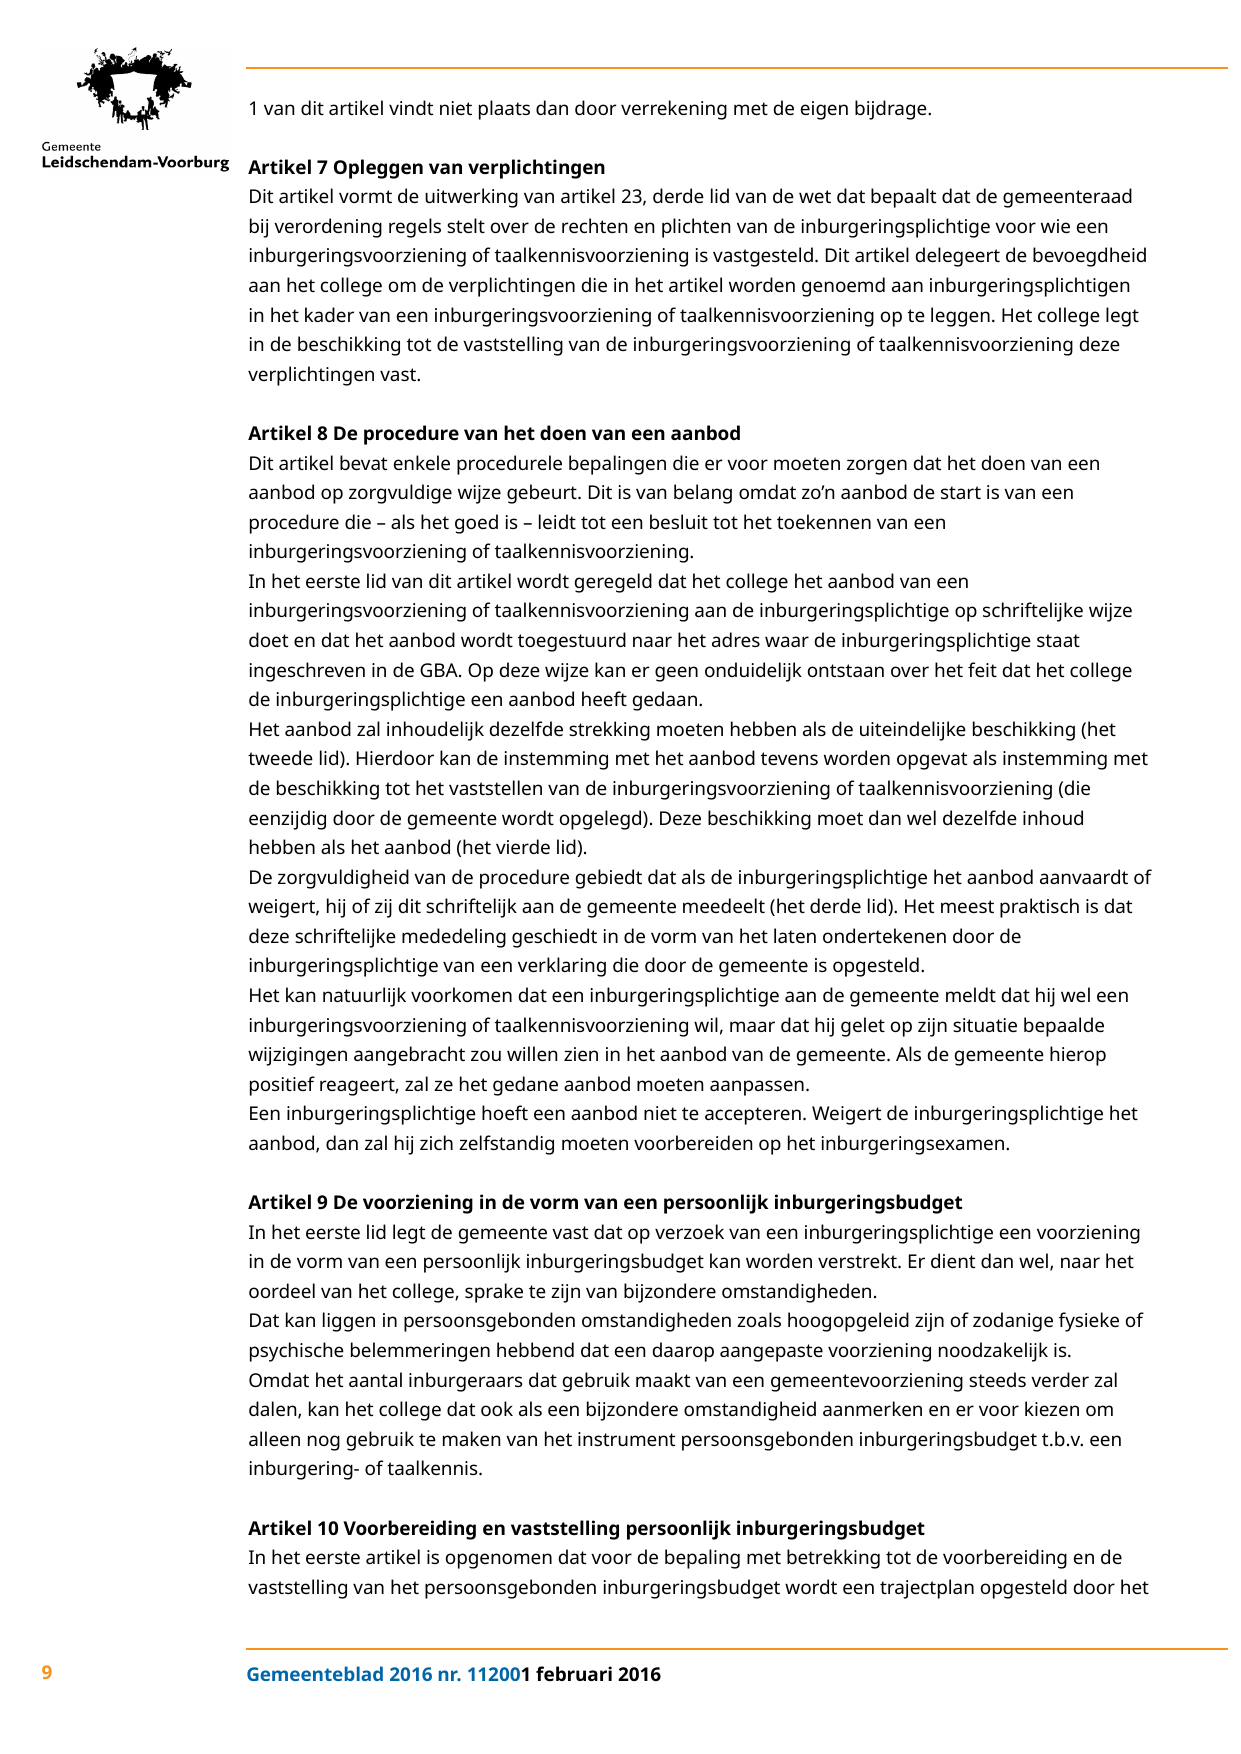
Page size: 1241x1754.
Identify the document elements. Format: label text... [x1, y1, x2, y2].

picture [41, 47, 231, 172]
text Artikel 7 Opleggen van verplichtingen [248, 154, 1152, 180]
text Een inburgeringsplichtige hoeft een aanbod niet te accepteren. Weigert de inburgeringsplichtige het aanbod, dan zal hij zich zelfstandig moeten voorbereiden op het inburgeringsexamen. [248, 1101, 1152, 1156]
text Het kan natuurlijk voorkomen dat een inburgeringsplichtige aan de gemeente meldt dat hij wel een inburgeringsvoorziening of taalkennisvoorziening wil, maar dat hij gelet op zijn situatie bepaalde wijzigingen aangebracht zou willen zien in het aanbod van de gemeente. Als de gemeente hierop positief reageert, zal ze het gedane aanbod moeten aanpassen. [248, 982, 1152, 1097]
text In het eerste lid van dit artikel wordt geregeld dat het college het aanbod van een inburgeringsvoorziening of taalkennisvoorziening aan de inburgeringsplichtige op schriftelijke wijze doet en dat het aanbod wordt toegestuurd naar het adres waar de inburgeringsplichtige staat ingeschreven in de GBA. Op deze wijze kan er geen onduidelijk ontstaan over het feit dat het college de inburgeringsplichtige een aanbod heeft gedaan. [248, 568, 1152, 712]
text Artikel 10 Voorbereiding en vaststelling persoonlijk inburgeringsbudget [248, 1515, 1152, 1541]
text Dat kan liggen in persoonsgebonden omstandigheden zoals hoogopgeleid zijn of zodanige fysieke of psychische belemmeringen hebbend dat een daarop aangepaste voorziening noodzakelijk is. [248, 1308, 1152, 1363]
text De zorgvuldigheid van de procedure gebiedt dat als de inburgeringsplichtige het aanbod aanvaardt of weigert, hij of zij dit schriftelijk aan de gemeente meedeelt (het derde lid). Het meest praktisch is dat deze schriftelijke mededeling geschiedt in de vorm van het laten ondertekenen door de inburgeringsplichtige van een verklaring die door de gemeente is opgesteld. [248, 864, 1152, 978]
text In het eerste lid legt de gemeente vast dat op verzoek van een inburgeringsplichtige een voorziening in de vorm van een persoonlijk inburgeringsbudget kan worden verstrekt. Er dient dan wel, naar het oordeel van het college, sprake te zijn van bijzondere omstandigheden. [248, 1219, 1152, 1304]
text Dit artikel vormt de uitwerking van artikel 23, derde lid van de wet dat bepaalt dat de gemeenteraad bij verordening regels stelt over de rechten en plichten van de inburgeringsplichtige voor wie een inburgeringsvoorziening of taalkennisvoorziening is vastgesteld. Dit artikel delegeert de bevoegdheid aan het college om de verplichtingen die in het artikel worden genoemd aan inburgeringsplichtigen in het kader van een inburgeringsvoorziening of taalkennisvoorziening op te leggen. Het college legt in de beschikking tot de vaststelling van de inburgeringsvoorziening of taalkennisvoorziening deze verplichtingen vast. [248, 183, 1152, 387]
text 1 van dit artikel vindt niet plaats dan door verrekening met de eigen bijdrage. [248, 95, 1152, 121]
text Dit artikel bevat enkele procedurele bepalingen die er voor moeten zorgen dat het doen van een aanbod op zorgvuldige wijze gebeurt. Dit is van belang omdat zo’n aanbod de start is van een procedure die – als het goed is – leidt tot een besluit tot het toekennen van een inburgeringsvoorziening of taalkennisvoorziening. [248, 450, 1152, 564]
text Omdat het aantal inburgeraars dat gebruik maakt van een gemeentevoorziening steeds verder zal dalen, kan het college dat ook als een bijzondere omstandigheid aanmerken en er voor kiezen om alleen nog gebruik te maken van het instrument persoonsgebonden inburgeringsbudget t.b.v. een inburgering- of taalkennis. [248, 1367, 1152, 1481]
text Het aanbod zal inhoudelijk dezelfde strekking moeten hebben als de uiteindelijke beschikking (het tweede lid). Hierdoor kan de instemming met het aanbod tevens worden opgevat als instemming met de beschikking tot het vaststellen van de inburgeringsvoorziening of taalkennisvoorziening (die eenzijdig door de gemeente wordt opgelegd). Deze beschikking moet dan wel dezelfde inhoud hebben als het aanbod (het vierde lid). [248, 716, 1152, 860]
text Artikel 9 De voorziening in de vorm van een persoonlijk inburgeringsbudget [248, 1189, 1152, 1215]
text In het eerste artikel is opgenomen dat voor de bepaling met betrekking tot de voorbereiding en de vaststelling van het persoonsgebonden inburgeringsbudget wordt een trajectplan opgesteld door het [248, 1544, 1152, 1600]
text Artikel 8 De procedure van het doen van een aanbod [248, 420, 1152, 446]
